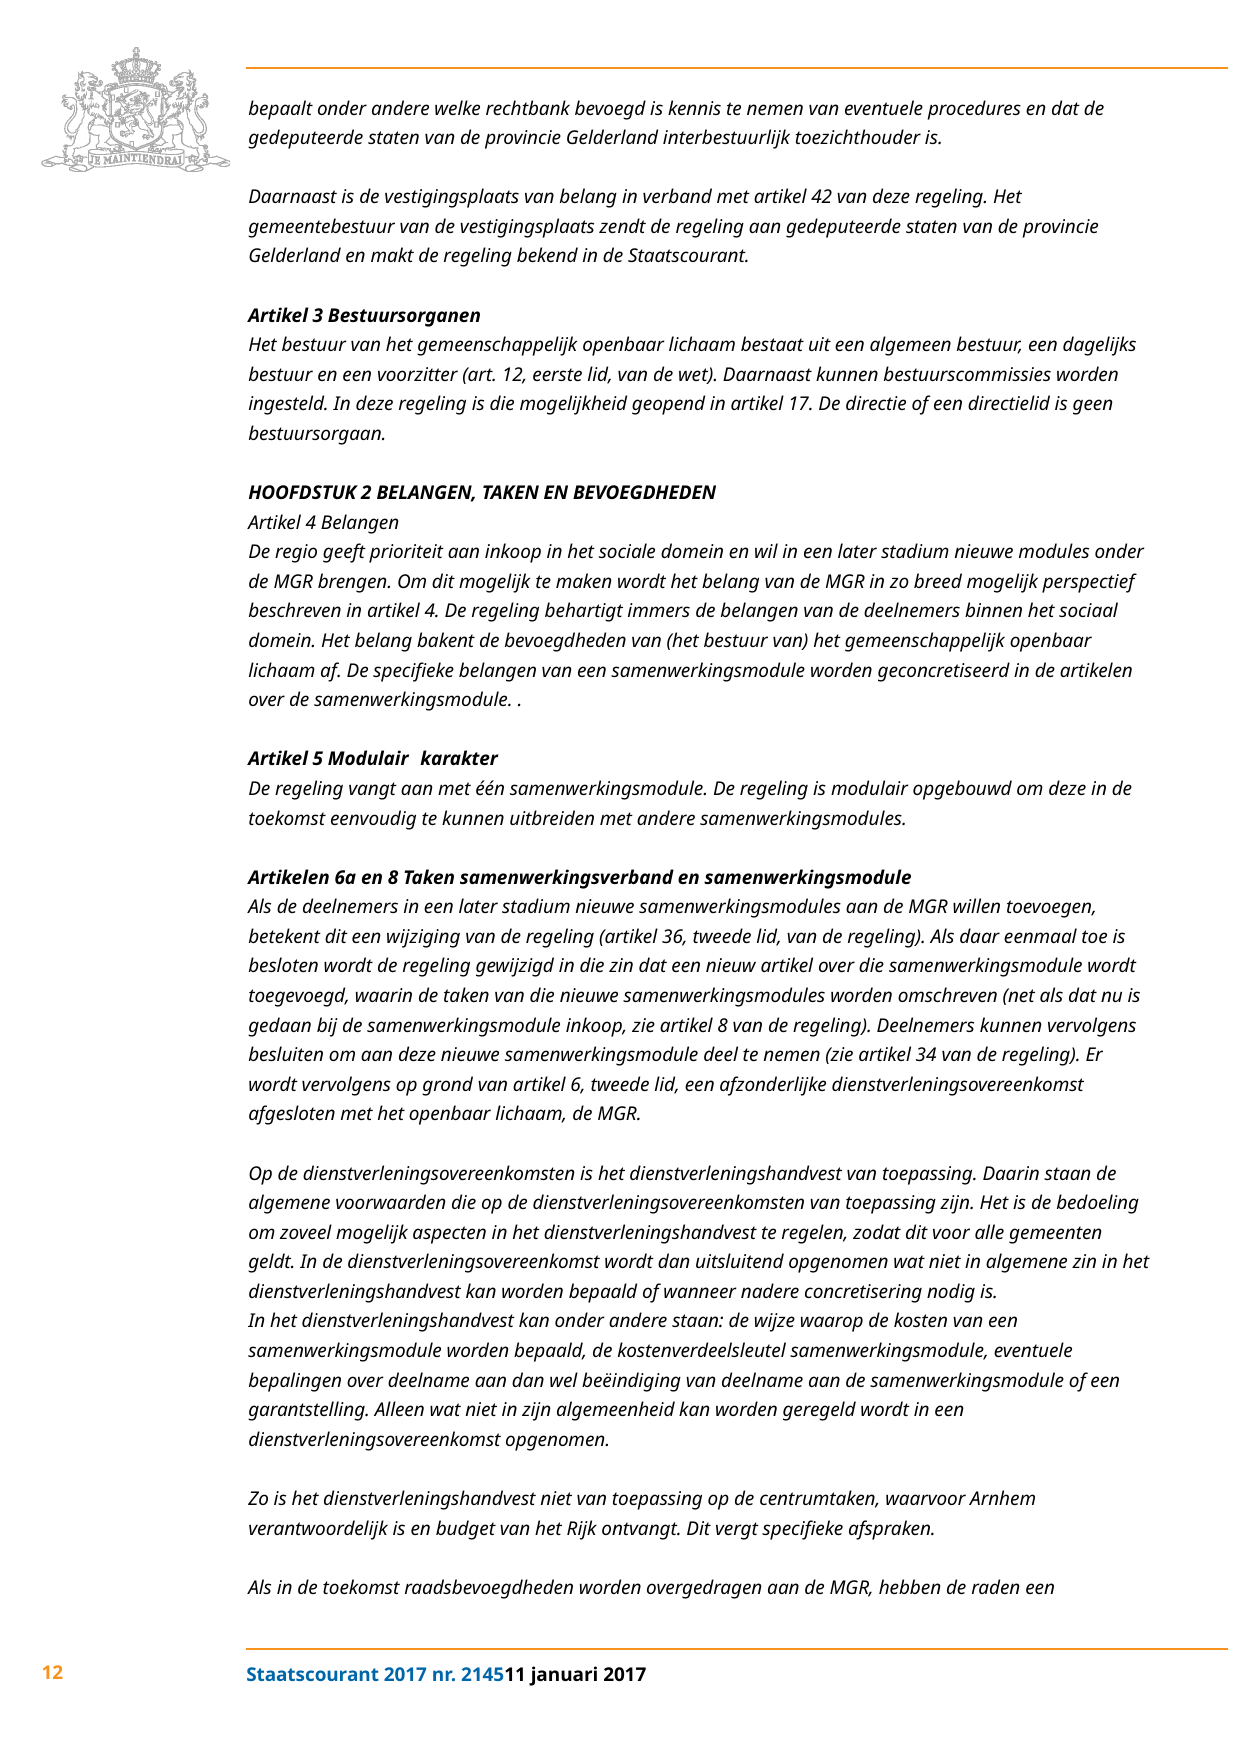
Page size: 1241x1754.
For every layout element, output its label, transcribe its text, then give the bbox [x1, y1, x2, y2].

text bepaalt onder andere welke rechtbank bevoegd is kennis te nemen van eventuele procedures en dat de gedeputeerde staten van de provincie Gelderland interbestuurlijk toezichthouder is. [248, 95, 1152, 150]
text Op de dienstverleningsovereenkomsten is het dienstverleningshandvest van toepassing. Daarin staan de algemene voorwaarden die op de dienstverleningsovereenkomsten van toepassing zijn. Het is de bedoeling om zoveel mogelijk aspecten in het dienstverleningshandvest te regelen, zodat dit voor alle gemeenten geldt. In de dienstverleningsovereenkomst wordt dan uitsluitend opgenomen wat niet in algemene zin in het dienstverleningshandvest kan worden bepaald of wanneer nadere concretisering nodig is. [248, 1160, 1152, 1304]
text Zo is het dienstverleningshandvest niet van toepassing op de centrumtaken, waarvoor Arnhem verantwoordelijk is en budget van het Rijk ontvangt. Dit vergt specifieke afspraken. [248, 1485, 1152, 1541]
text Artikel 3 Bestuursorganen [248, 302, 1152, 328]
text Het bestuur van het gemeenschappelijk openbaar lichaam bestaat uit een algemeen bestuur, een dagelijks bestuur en een voorzitter (art. 12, eerste lid, van de wet). Daarnaast kunnen bestuurscommissies worden ingesteld. In deze regeling is die mogelijkheid geopend in artikel 17. De directie of een directielid is geen bestuursorgaan. [248, 331, 1152, 446]
text Artikel 5 Modulair karakter [248, 746, 1152, 771]
picture [41, 47, 231, 172]
text Als de deelnemers in een later stadium nieuwe samenwerkingsmodules aan de MGR willen toevoegen, betekent dit een wijziging van de regeling (artikel 36, tweede lid, van de regeling). Als daar eenmaal toe is besloten wordt de regeling gewijzigd in die zin dat een nieuw artikel over die samenwerkingsmodule wordt toegevoegd, waarin de taken van die nieuwe samenwerkingsmodules worden omschreven (net als dat nu is gedaan bij de samenwerkingsmodule inkoop, zie artikel 8 van de regeling). Deelnemers kunnen vervolgens besluiten om aan deze nieuwe samenwerkingsmodule deel te nemen (zie artikel 34 van de regeling). Er wordt vervolgens op grond van artikel 6, tweede lid, een afzonderlijke dienstverleningsovereenkomst afgesloten met het openbaar lichaam, de MGR. [248, 893, 1152, 1126]
text Als in de toekomst raadsbevoegdheden worden overgedragen aan de MGR, hebben de raden een [248, 1574, 1152, 1600]
text De regio geeft prioriteit aan inkoop in het sociale domein en wil in een later stadium nieuwe modules onder de MGR brengen. Om dit mogelijk te maken wordt het belang van de MGR in zo breed mogelijk perspectief beschreven in artikel 4. De regeling behartigt immers de belangen van de deelnemers binnen het sociaal domein. Het belang bakent de bevoegdheden van (het bestuur van) het gemeenschappelijk openbaar lichaam af. De specifieke belangen van een samenwerkingsmodule worden geconcretiseerd in de artikelen over de samenwerkingsmodule. . [248, 538, 1152, 712]
text De regeling vangt aan met één samenwerkingsmodule. De regeling is modulair opgebouwd om deze in de toekomst eenvoudig te kunnen uitbreiden met andere samenwerkingsmodules. [248, 775, 1152, 831]
text Artikel 4 Belangen [248, 509, 1152, 535]
text In het dienstverleningshandvest kan onder andere staan: de wijze waarop de kosten van een samenwerkingsmodule worden bepaald, de kostenverdeelsleutel samenwerkingsmodule, eventuele bepalingen over deelname aan dan wel beëindiging van deelname aan de samenwerkingsmodule of een garantstelling. Alleen wat niet in zijn algemeenheid kan worden geregeld wordt in een dienstverleningsovereenkomst opgenomen. [248, 1308, 1152, 1452]
text Daarnaast is de vestigingsplaats van belang in verband met artikel 42 van deze regeling. Het gemeentebestuur van de vestigingsplaats zendt de regeling aan gedeputeerde staten van de provincie Gelderland en makt de regeling bekend in de Staatscourant. [248, 183, 1152, 268]
text Artikelen 6a en 8 Taken samenwerkingsverband en samenwerkingsmodule [248, 864, 1152, 890]
text HOOFDSTUK 2 BELANGEN, TAKEN EN BEVOEGDHEDEN [248, 479, 1152, 505]
